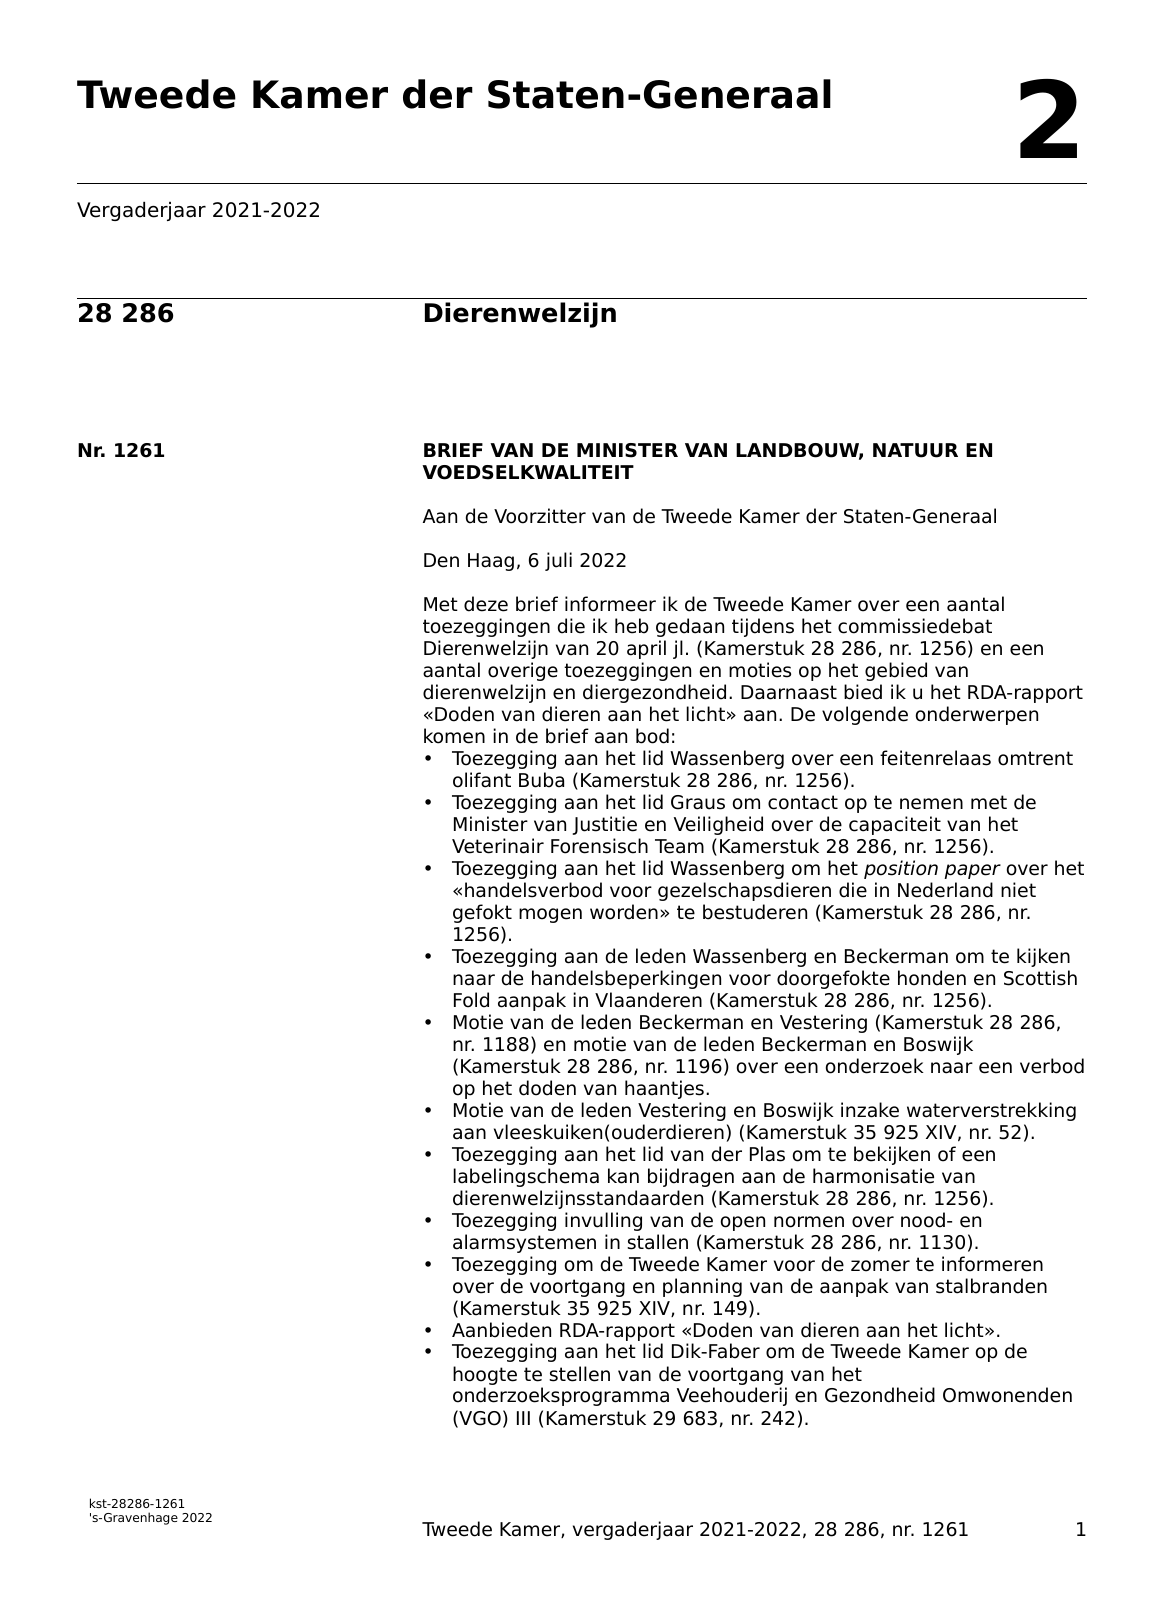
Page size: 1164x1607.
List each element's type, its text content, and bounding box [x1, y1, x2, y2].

text • Toezegging aan het lid Wassenberg om het position paper over het «handelsverbod voor gezelschapsdieren die in Nederland niet gefokt mogen worden» te bestuderen (Kamerstuk 28 286, nr. 1256). [422, 858, 1087, 946]
text kst-28286-1261 [88, 1497, 323, 1511]
text • Toezegging aan de leden Wassenberg en Beckerman om te kijken naar de handelsbeperkingen voor doorgefokte honden en Scottish Fold aanpak in Vlaanderen (Kamerstuk 28 286, nr. 1256). [422, 946, 1087, 1012]
text • Aanbieden RDA-rapport «Doden van dieren aan het licht». [422, 1319, 1087, 1341]
text • Motie van de leden Beckerman en Vestering (Kamerstuk 28 286, nr. 1188) en motie van de leden Beckerman en Boswijk (Kamerstuk 28 286, nr. 1196) over een onderzoek naar een verbod op het doden van haantjes. [422, 1012, 1087, 1100]
text • Toezegging aan het lid Dik-Faber om de Tweede Kamer op de hoogte te stellen van de voortgang van het onderzoeksprogramma Veehouderij en Gezondheid Omwonenden (VGO) III (Kamerstuk 29 683, nr. 242). [422, 1341, 1087, 1429]
text 's-Gravenhage 2022 [88, 1511, 323, 1525]
text Aan de Voorzitter van de Tweede Kamer der Staten-Generaal [422, 506, 1087, 528]
text • Toezegging invulling van de open normen over nood- en alarmsystemen in stallen (Kamerstuk 28 286, nr. 1130). [422, 1209, 1087, 1253]
table_header 2 [886, 59, 1087, 183]
table_header Tweede Kamer der Staten-Generaal [77, 59, 886, 183]
text • Toezegging aan het lid van der Plas om te bekijken of een labelingschema kan bijdragen aan de harmonisatie van dierenwelzijnsstandaarden (Kamerstuk 28 286, nr. 1256). [422, 1144, 1087, 1209]
text • Motie van de leden Vestering en Boswijk inzake waterverstrekking aan vleeskuiken(ouderdieren) (Kamerstuk 35 925 XIV, nr. 52). [422, 1100, 1087, 1144]
text • Toezegging aan het lid Wassenberg over een feitenrelaas omtrent olifant Buba (Kamerstuk 28 286, nr. 1256). [422, 748, 1087, 792]
text • Toezegging om de Tweede Kamer voor de zomer te informeren over de voortgang en planning van de aanpak van stalbranden (Kamerstuk 35 925 XIV, nr. 149). [422, 1253, 1087, 1319]
subtitle Nr. 1261 BRIEF VAN DE MINISTER VAN LANDBOUW, NATUUR EN VOEDSELKWALITEIT [77, 440, 1087, 484]
text • Toezegging aan het lid Graus om contact op te nemen met de Minister van Justitie en Veiligheid over de capaciteit van het Veterinair Forensisch Team (Kamerstuk 28 286, nr. 1256). [422, 792, 1087, 858]
table_cell Vergaderjaar 2021-2022 [77, 184, 1087, 298]
text Den Haag, 6 juli 2022 [422, 550, 1087, 572]
text Met deze brief informeer ik de Tweede Kamer over een aantal toezeggingen die ik heb gedaan tijdens het commissiedebat Dierenwelzijn van 20 april jl. (Kamerstuk 28 286, nr. 1256) en een aantal overige toezeggingen en moties op het gebied van dierenwelzijn en diergezondheid. Daarnaast bied ik u het RDA-rapport «Doden van dieren aan het licht» aan. De volgende onderwerpen komen in de brief aan bod: [422, 594, 1087, 748]
subtitle 28 286 Dierenwelzijn [77, 299, 1087, 329]
